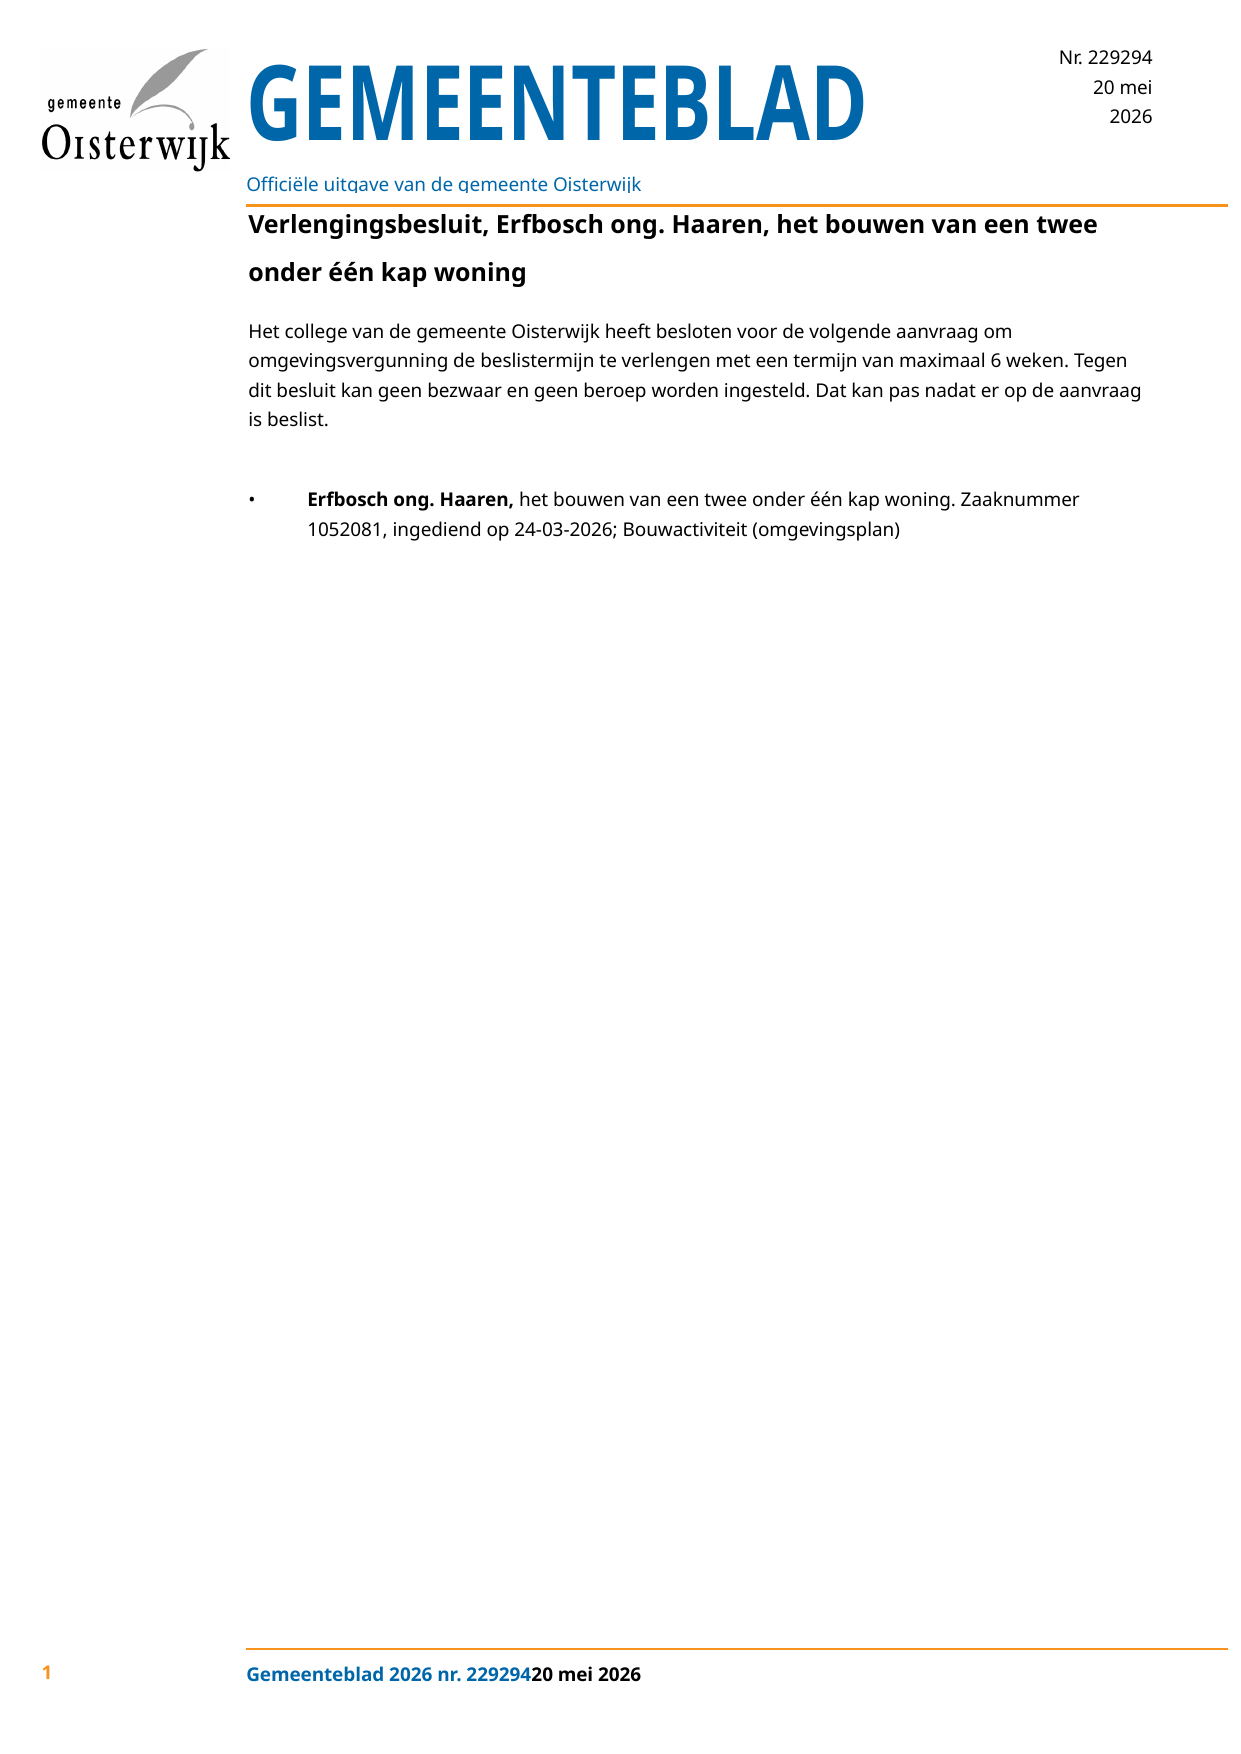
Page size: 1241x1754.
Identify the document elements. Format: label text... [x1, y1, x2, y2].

list Erfbosch ong. Haaren, het bouwen van een twee onder één kap woning. Zaaknummer 1052081, ingediend op 24-03-2026; Bouwactiviteit (omgevingsplan) [248, 487, 1152, 542]
text Verlengingsbesluit, Erfbosch ong. Haaren, het bouwen van een twee onder één kap woning [248, 207, 1152, 288]
picture [41, 47, 231, 172]
text Het college van de gemeente Oisterwijk heeft besloten voor de volgende aanvraag om omgevingsvergunning de beslistermijn te verlengen met een termijn van maximaal 6 weken. Tegen dit besluit kan geen bezwaar en geen beroep worden ingesteld. Dat kan pas nadat er op de aanvraag is beslist. [248, 318, 1152, 432]
